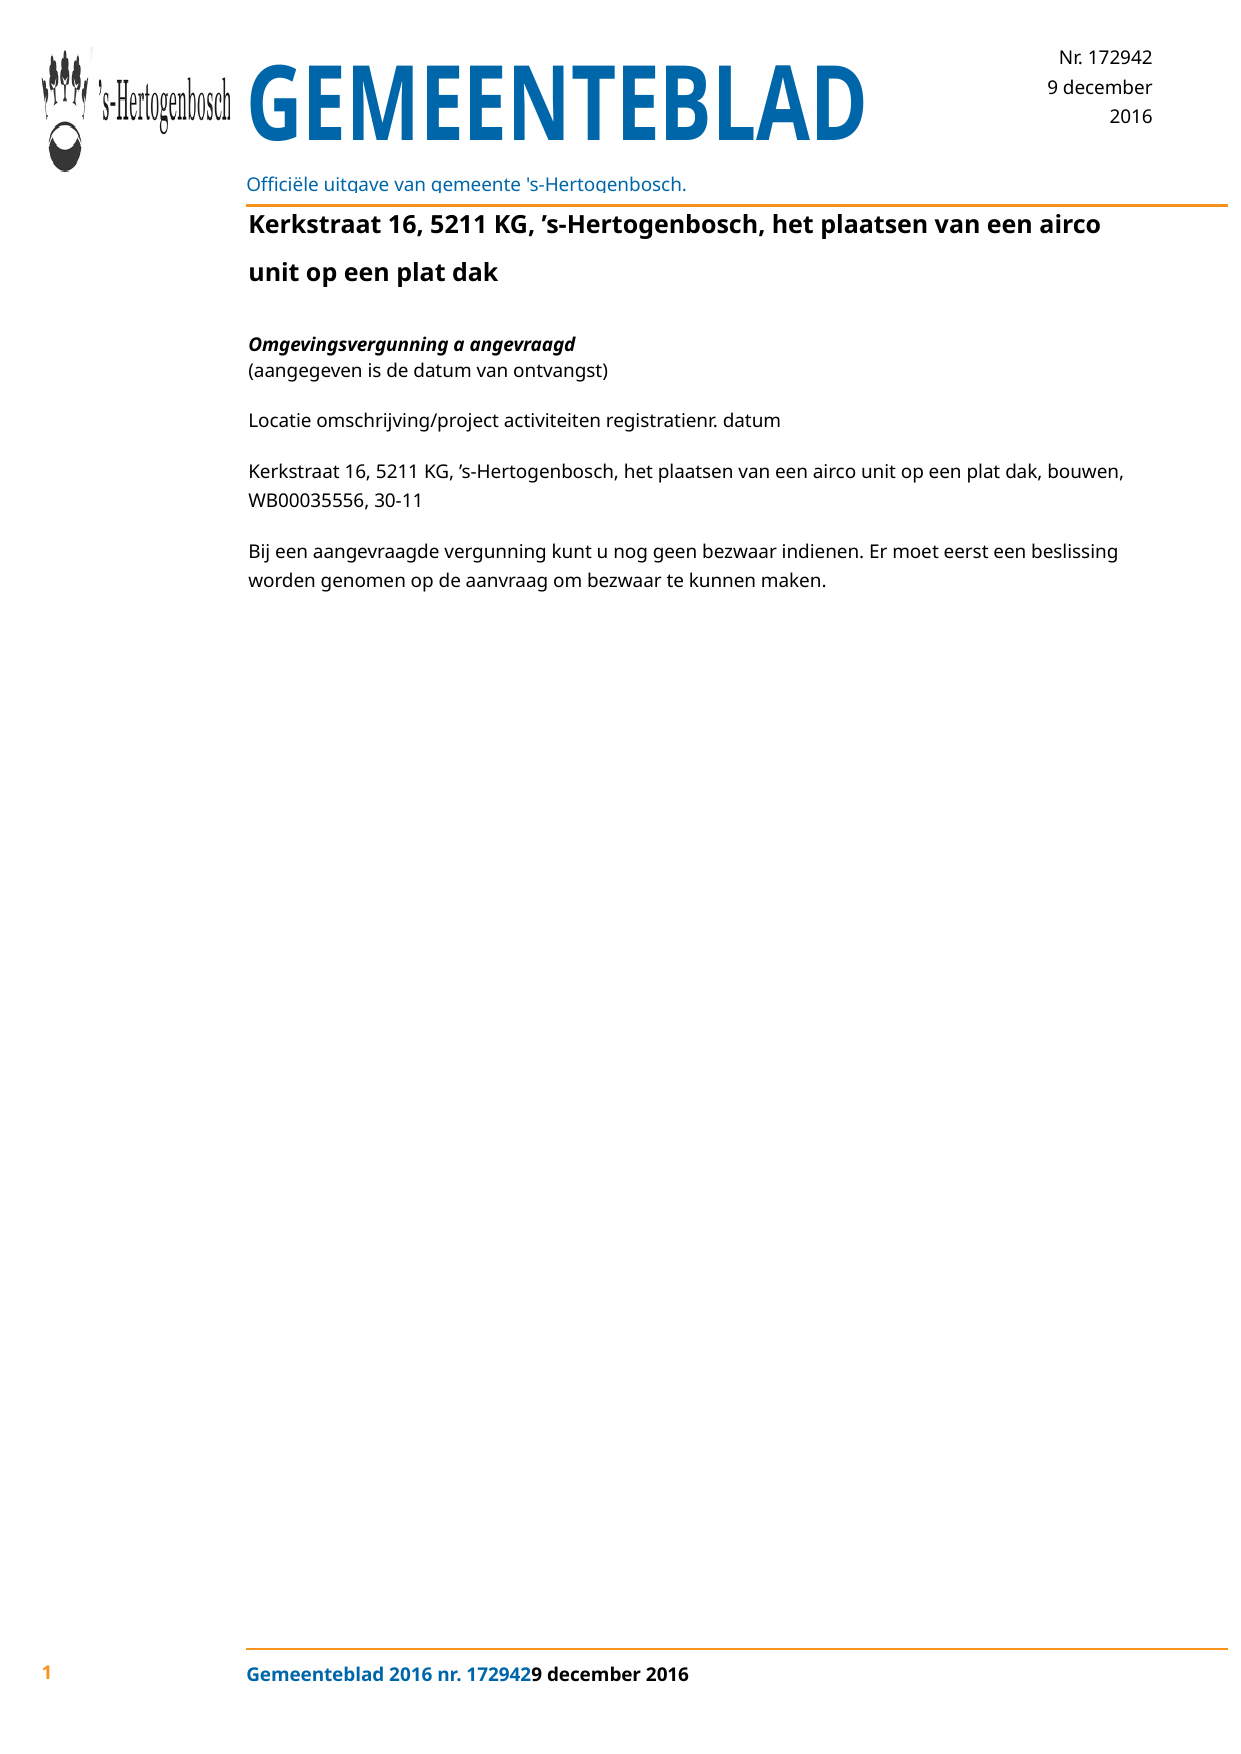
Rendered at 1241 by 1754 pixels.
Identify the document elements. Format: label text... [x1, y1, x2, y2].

text Locatie omschrijving/project activiteiten registratienr. datum [248, 408, 1152, 433]
text Bij een aangevraagde vergunning kunt u nog geen bezwaar indienen. Er moet eerst een beslissing worden genomen op de aanvraag om bezwaar te kunnen maken. [248, 538, 1152, 593]
text Kerkstraat 16, 5211 KG, ’s-Hertogenbosch, het plaatsen van een airco unit op een plat dak, bouwen, WB00035556, 30-11 [248, 458, 1152, 513]
text Omgevingsvergunning a angevraagd [248, 331, 1152, 357]
text Kerkstraat 16, 5211 KG, ’s-Hertogenbosch, het plaatsen van een airco unit op een plat dak [248, 207, 1152, 288]
text (aangegeven is de datum van ontvangst) [248, 357, 1152, 383]
picture [41, 47, 231, 172]
